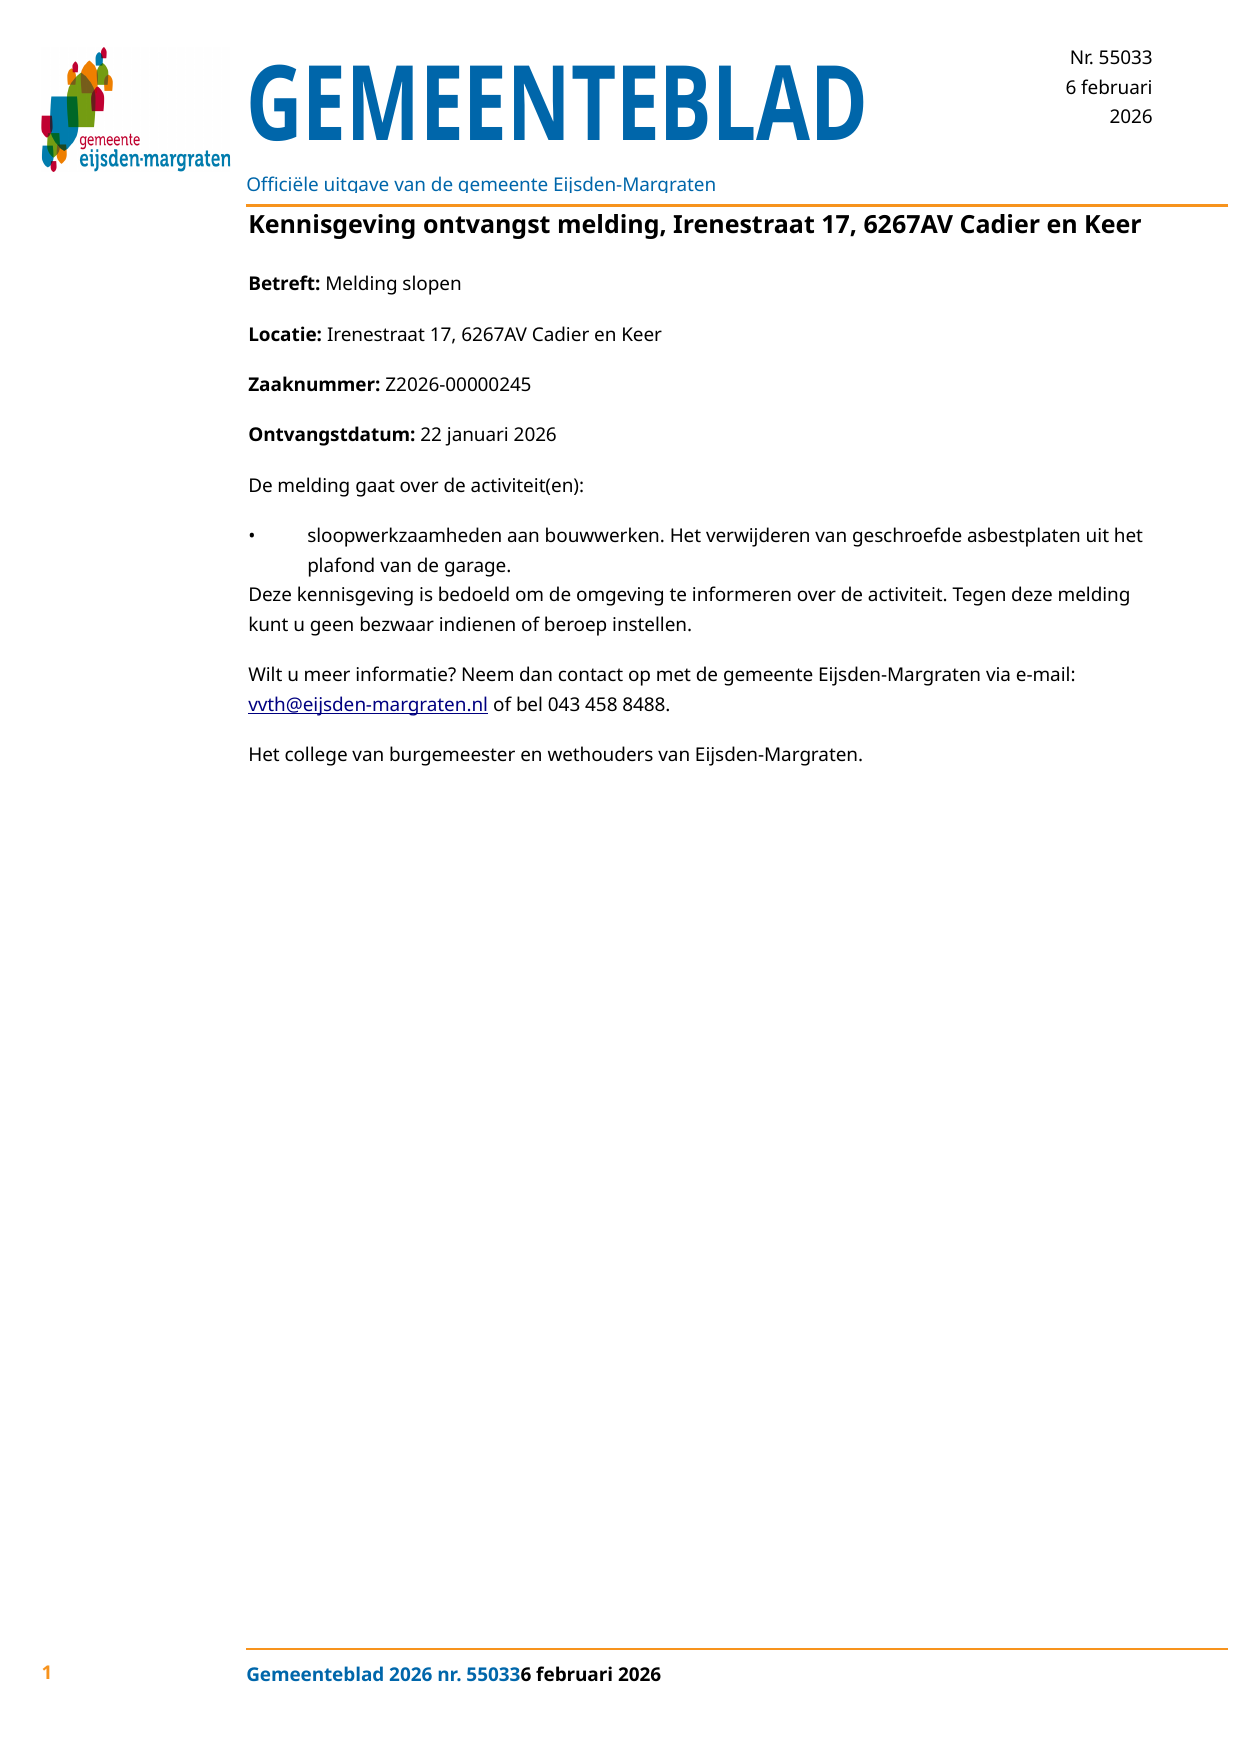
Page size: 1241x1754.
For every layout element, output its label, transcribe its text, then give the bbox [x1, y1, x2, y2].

text Wilt u meer informatie? Neem dan contact op met de gemeente Eijsden-Margraten via e-mail: vvth@eijsden-margraten.nl of bel 043 458 8488. [248, 662, 1152, 717]
picture [41, 47, 231, 172]
text De melding gaat over de activiteit(en): [248, 472, 1152, 498]
text Zaaknummer: Z2026-00000245 [248, 371, 1152, 397]
text Ontvangstdatum: 22 januari 2026 [248, 422, 1152, 447]
list sloopwerkzaamheden aan bouwwerken. Het verwijderen van geschroefde asbestplaten uit het plafond van de garage. [248, 522, 1152, 578]
text Betreft: Melding slopen [248, 270, 1152, 296]
text Het college van burgemeester en wethouders van Eijsden-Margraten. [248, 742, 1152, 767]
text Locatie: Irenestraat 17, 6267AV Cadier en Keer [248, 321, 1152, 346]
text Deze kennisgeving is bedoeld om de omgeving te informeren over de activiteit. Tegen deze melding kunt u geen bezwaar indienen of beroep instellen. [248, 582, 1152, 637]
text Kennisgeving ontvangst melding, Irenestraat 17, 6267AV Cadier en Keer [248, 207, 1152, 241]
